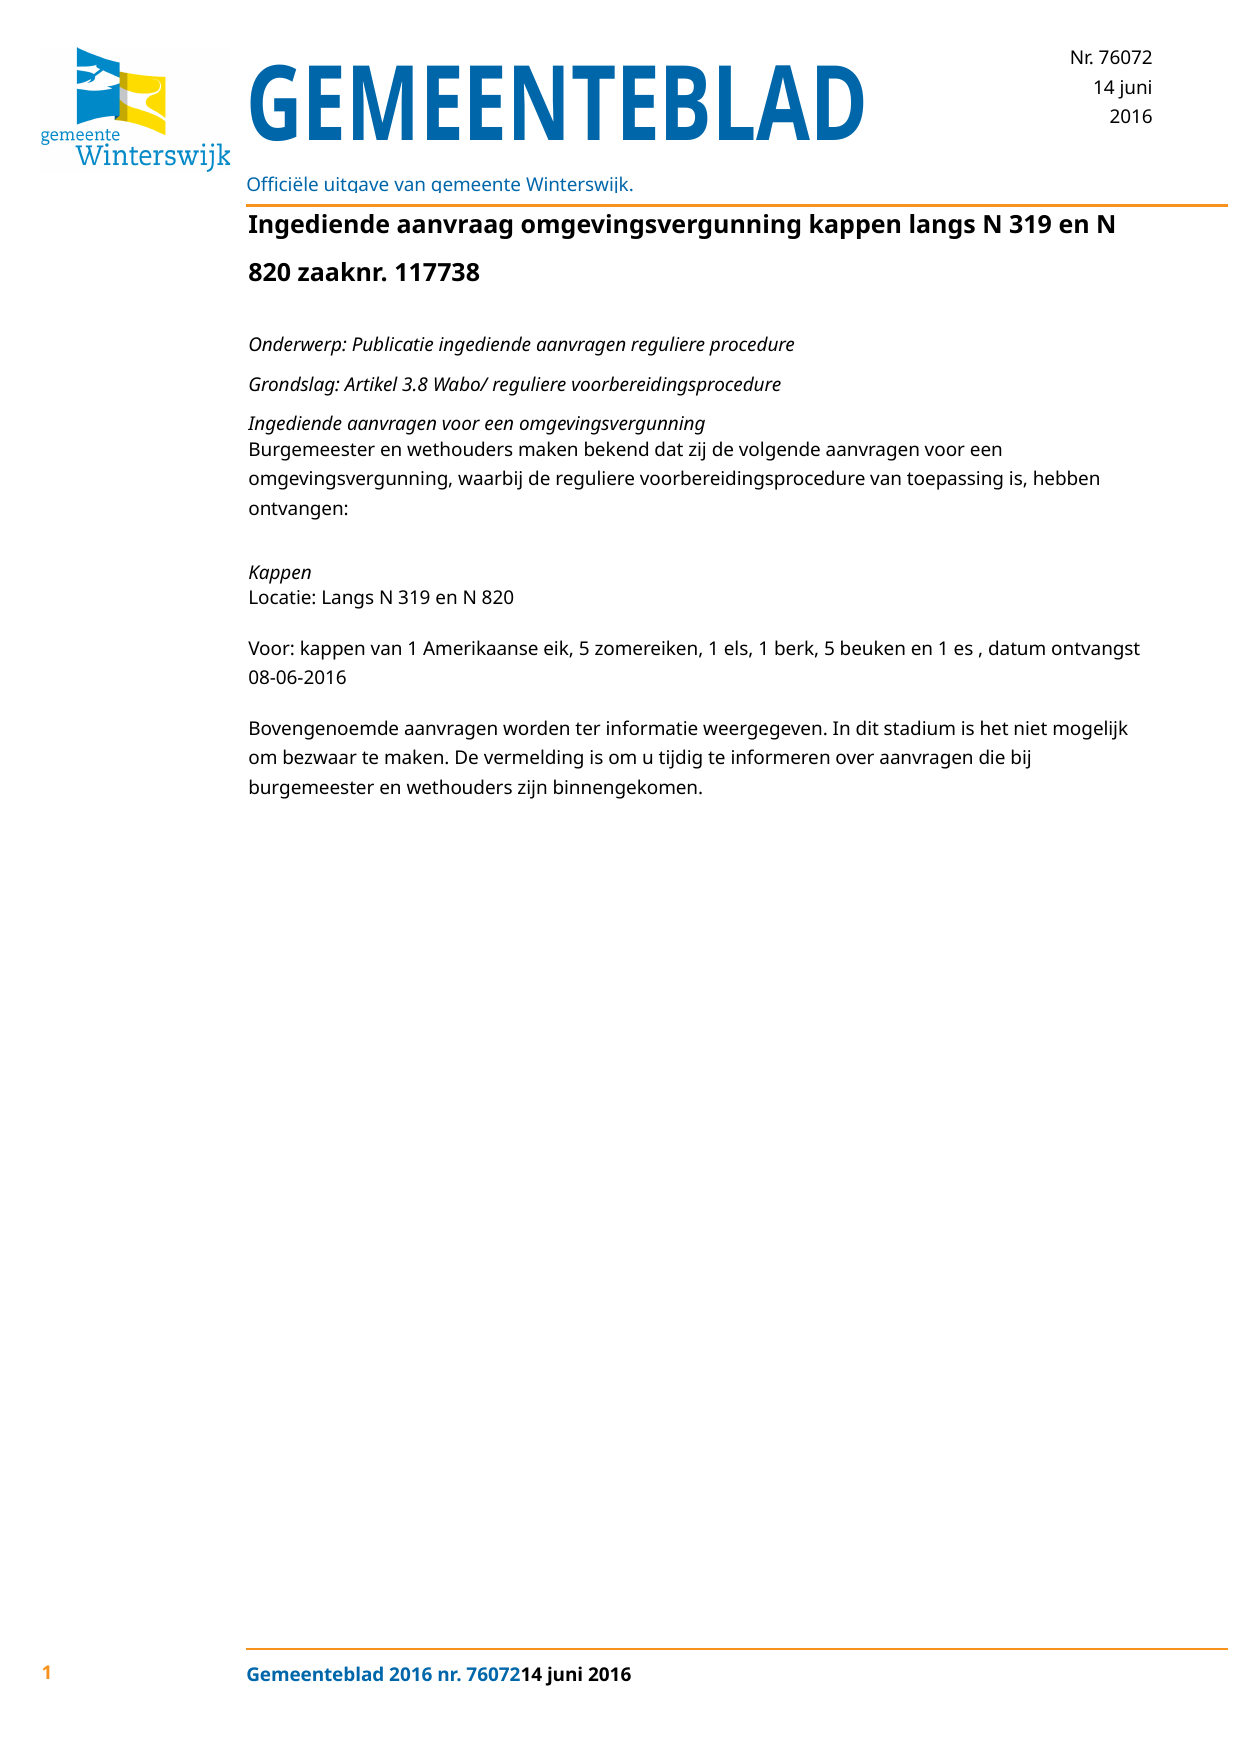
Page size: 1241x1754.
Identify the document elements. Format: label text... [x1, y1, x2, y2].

picture [225, 153, 231, 162]
text Onderwerp: Publicatie ingediende aanvragen reguliere procedure [248, 331, 1152, 357]
text Voor: kappen van 1 Amerikaanse eik, 5 zomereiken, 1 els, 1 berk, 5 beuken en 1 es , datum ontvangst 08-06-2016 [248, 635, 1152, 690]
text Locatie: Langs N 319 en N 820 [248, 584, 1152, 610]
text Bovengenoemde aanvragen worden ter informatie weergegeven. In dit stadium is het niet mogelijk om bezwaar te maken. De vermelding is om u tijdig te informeren over aanvragen die bij burgemeester en wethouders zijn binnengekomen. [248, 715, 1152, 800]
picture [41, 47, 231, 172]
text Ingediende aanvragen voor een omgevingsvergunning [248, 410, 1152, 436]
text Kappen [248, 559, 1152, 584]
text Grondslag: Artikel 3.8 Wabo/ reguliere voorbereidingsprocedure [248, 371, 1152, 396]
text Burgemeester en wethouders maken bekend dat zij de volgende aanvragen voor een omgevingsvergunning, waarbij de reguliere voorbereidingsprocedure van toepassing is, hebben ontvangen: [248, 436, 1152, 521]
text Ingediende aanvraag omgevingsvergunning kappen langs N 319 en N 820 zaaknr. 117738 [248, 207, 1152, 288]
